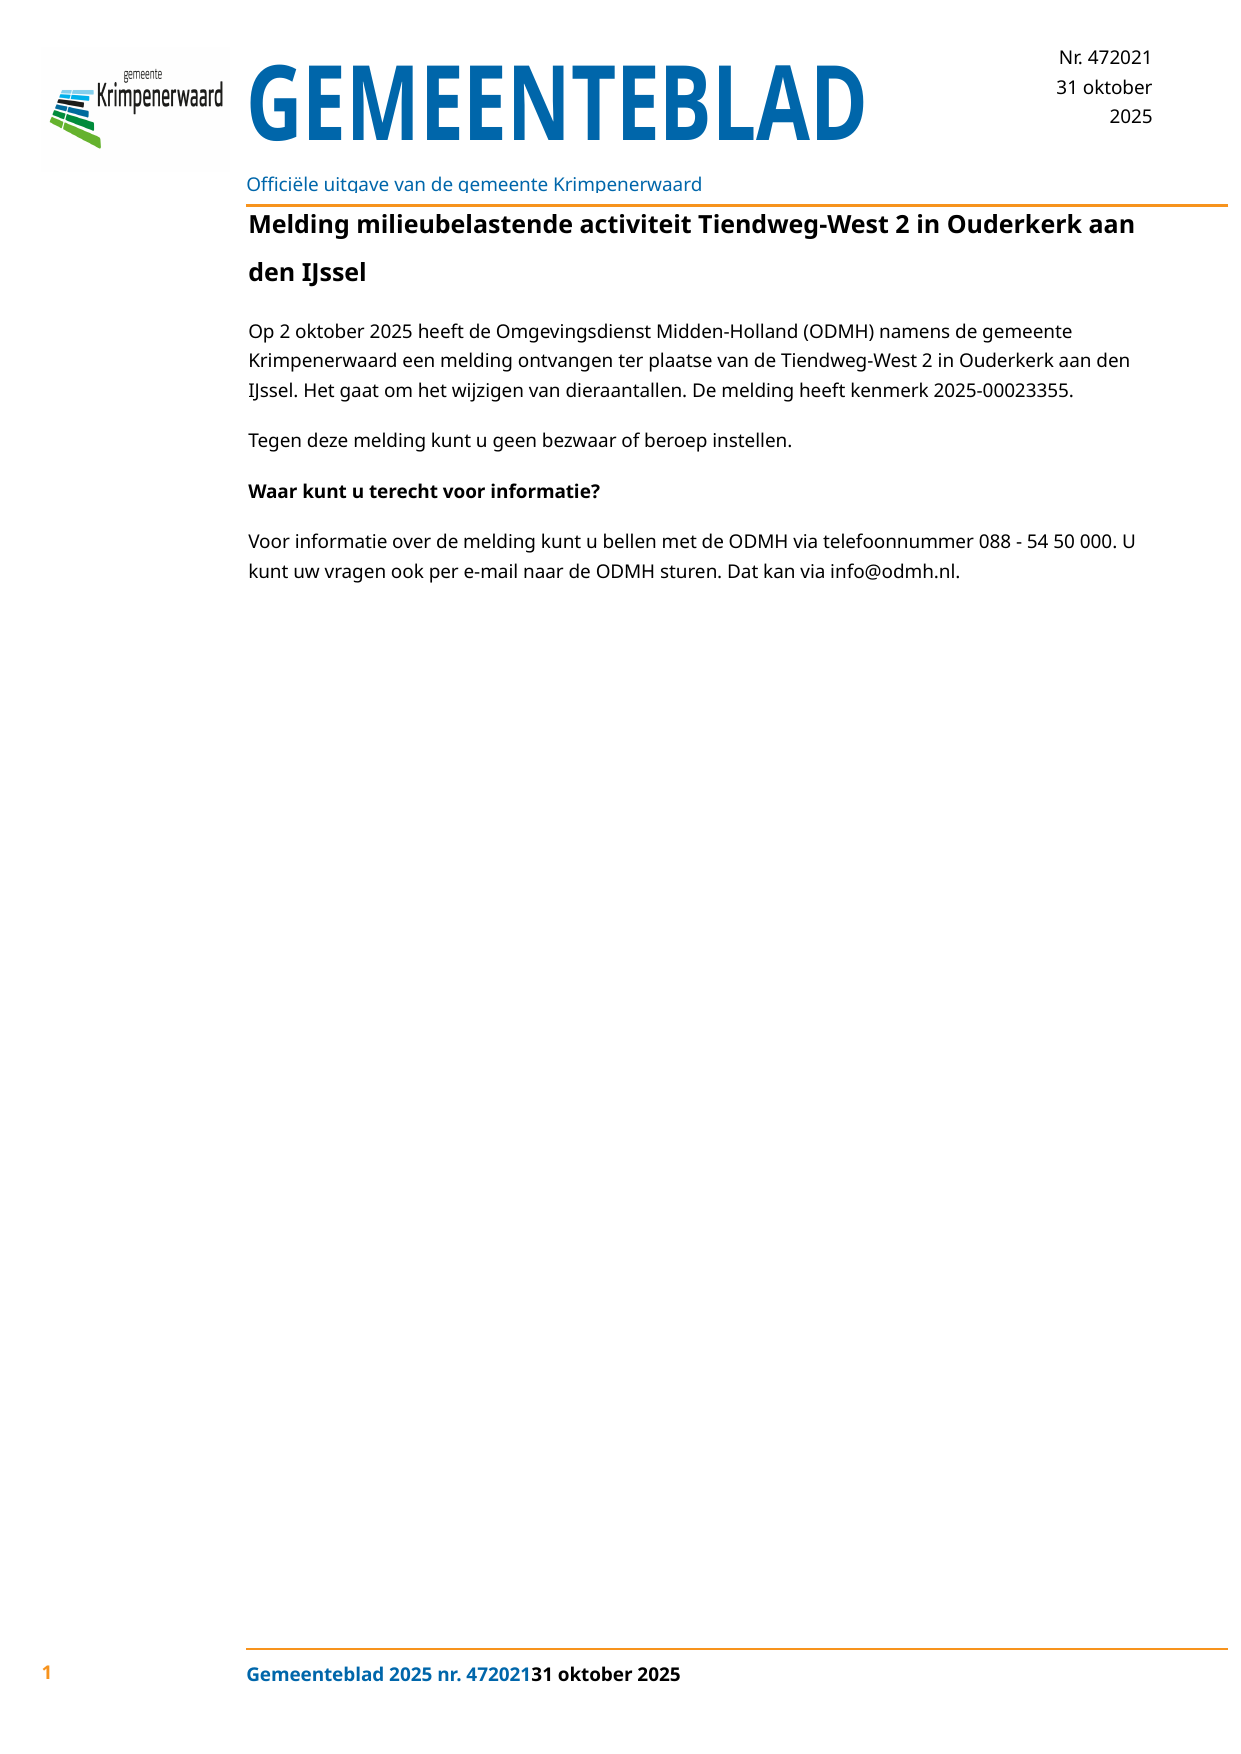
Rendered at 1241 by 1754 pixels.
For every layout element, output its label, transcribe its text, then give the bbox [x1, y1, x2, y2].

text Melding milieubelastende activiteit Tiendweg-West 2 in Ouderkerk aan den IJssel [248, 207, 1152, 288]
picture [41, 47, 231, 172]
text Voor informatie over de melding kunt u bellen met de ODMH via telefoonnummer 088 - 54 50 000. U kunt uw vragen ook per e-mail naar de ODMH sturen. Dat kan via info@odmh.nl. [248, 528, 1152, 584]
text Waar kunt u terecht voor informatie? [248, 478, 1152, 504]
text Tegen deze melding kunt u geen bezwaar of beroep instellen. [248, 427, 1152, 453]
text Op 2 oktober 2025 heeft de Omgevingsdienst Midden-Holland (ODMH) namens de gemeente Krimpenerwaard een melding ontvangen ter plaatse van de Tiendweg-West 2 in Ouderkerk aan den IJssel. Het gaat om het wijzigen van dieraantallen. De melding heeft kenmerk 2025-00023355. [248, 318, 1152, 403]
